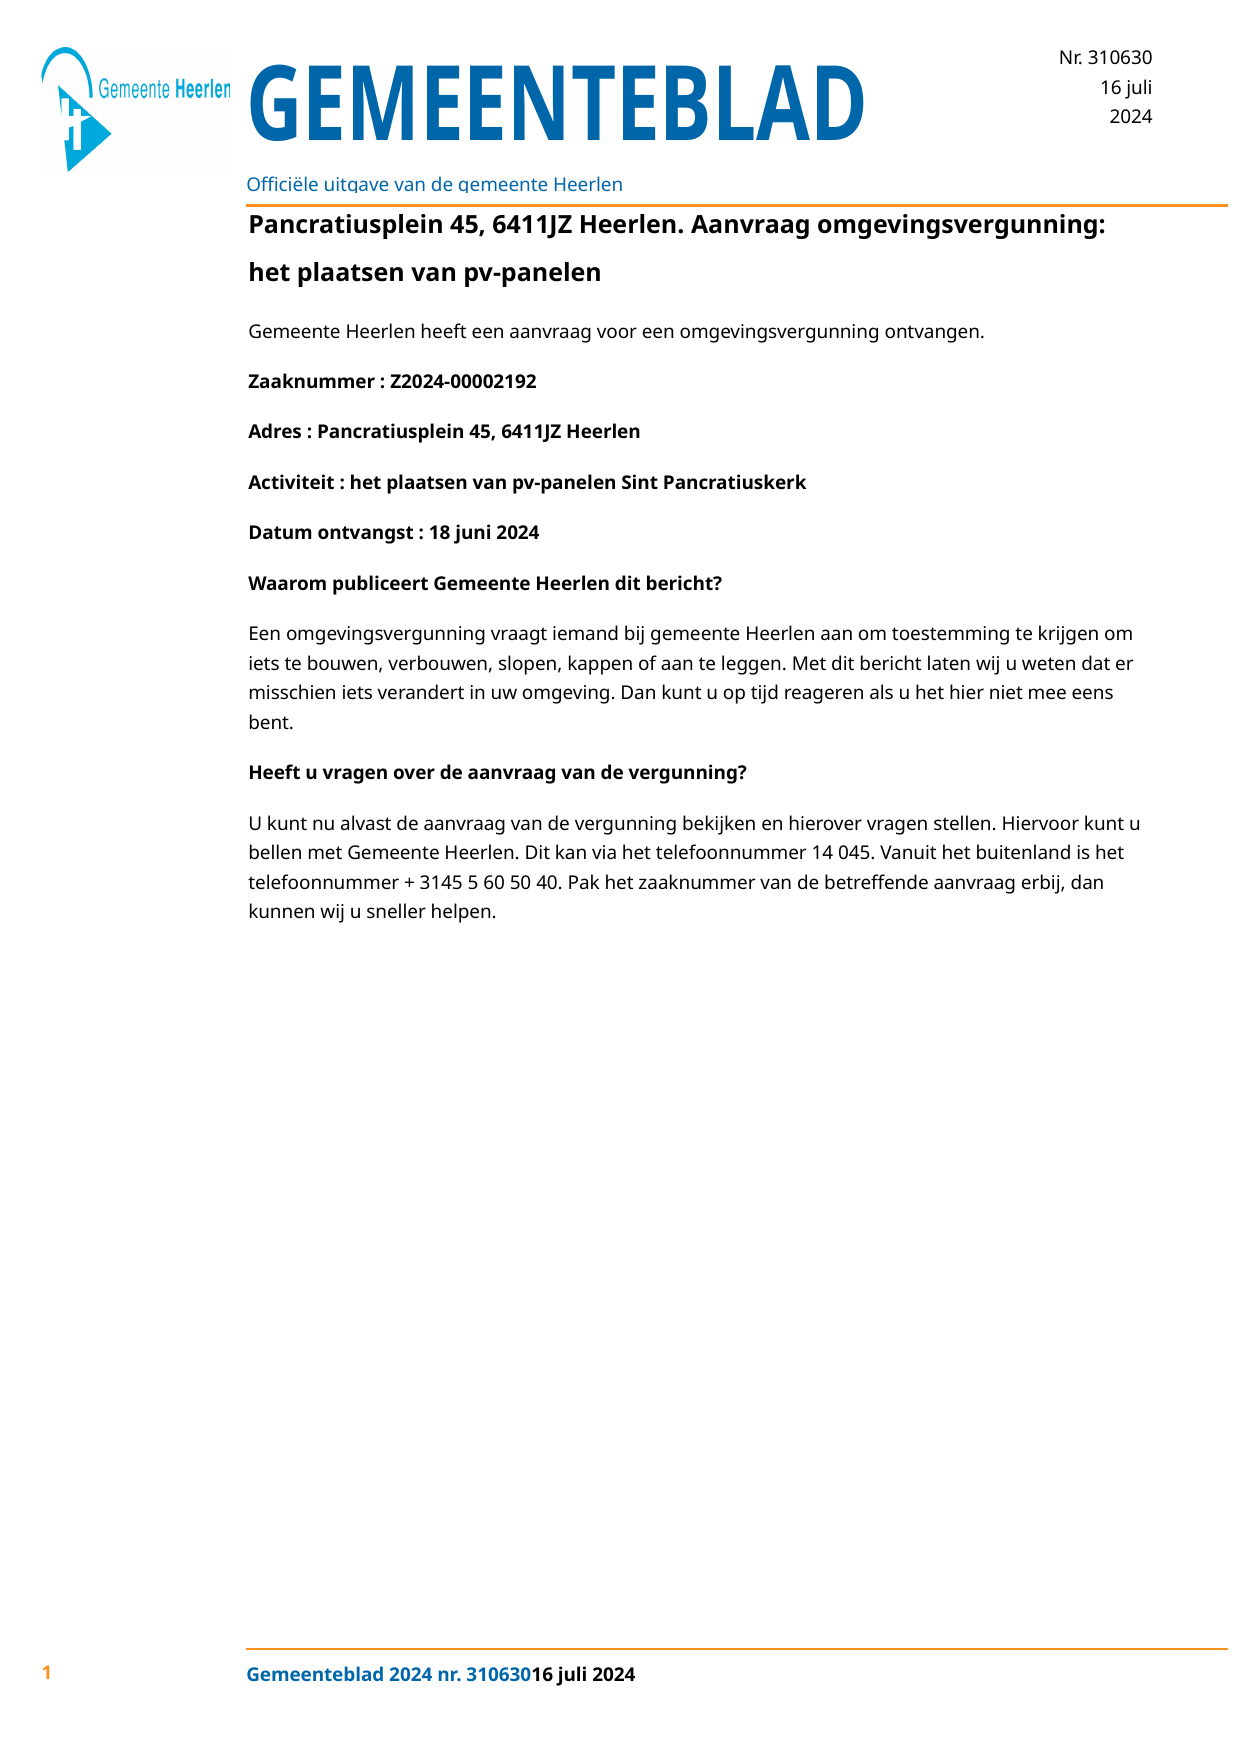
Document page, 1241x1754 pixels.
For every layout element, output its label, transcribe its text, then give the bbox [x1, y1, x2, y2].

text Waarom publiceert Gemeente Heerlen dit bericht? [248, 570, 1152, 596]
picture [41, 47, 59, 70]
text Datum ontvangst : 18 juni 2024 [248, 519, 1152, 545]
text U kunt nu alvast de aanvraag van de vergunning bekijken en hierover vragen stellen. Hiervoor kunt u bellen met Gemeente Heerlen. Dit kan via het telefoonnummer 14 045. Vanuit het buitenland is het telefoonnummer + 3145 5 60 50 40. Pak het zaaknummer van de betreffende aanvraag erbij, dan kunnen wij u sneller helpen. [248, 810, 1152, 924]
text Pancratiusplein 45, 6411JZ Heerlen. Aanvraag omgevingsvergunning: het plaatsen van pv-panelen [248, 207, 1152, 288]
text Gemeente Heerlen heeft een aanvraag voor een omgevingsvergunning ontvangen. [248, 318, 1152, 344]
text Activiteit : het plaatsen van pv-panelen Sint Pancratiuskerk [248, 469, 1152, 495]
text Zaaknummer : Z2024-00002192 [248, 368, 1152, 394]
picture [41, 47, 231, 172]
text Een omgevingsvergunning vraagt iemand bij gemeente Heerlen aan om toestemming te krijgen om iets te bouwen, verbouwen, slopen, kappen of aan te leggen. Met dit bericht laten wij u weten dat er misschien iets verandert in uw omgeving. Dan kunt u op tijd reageren als u het hier niet mee eens bent. [248, 620, 1152, 735]
text Adres : Pancratiusplein 45, 6411JZ Heerlen [248, 419, 1152, 444]
text Heeft u vragen over de aanvraag van de vergunning? [248, 759, 1152, 785]
